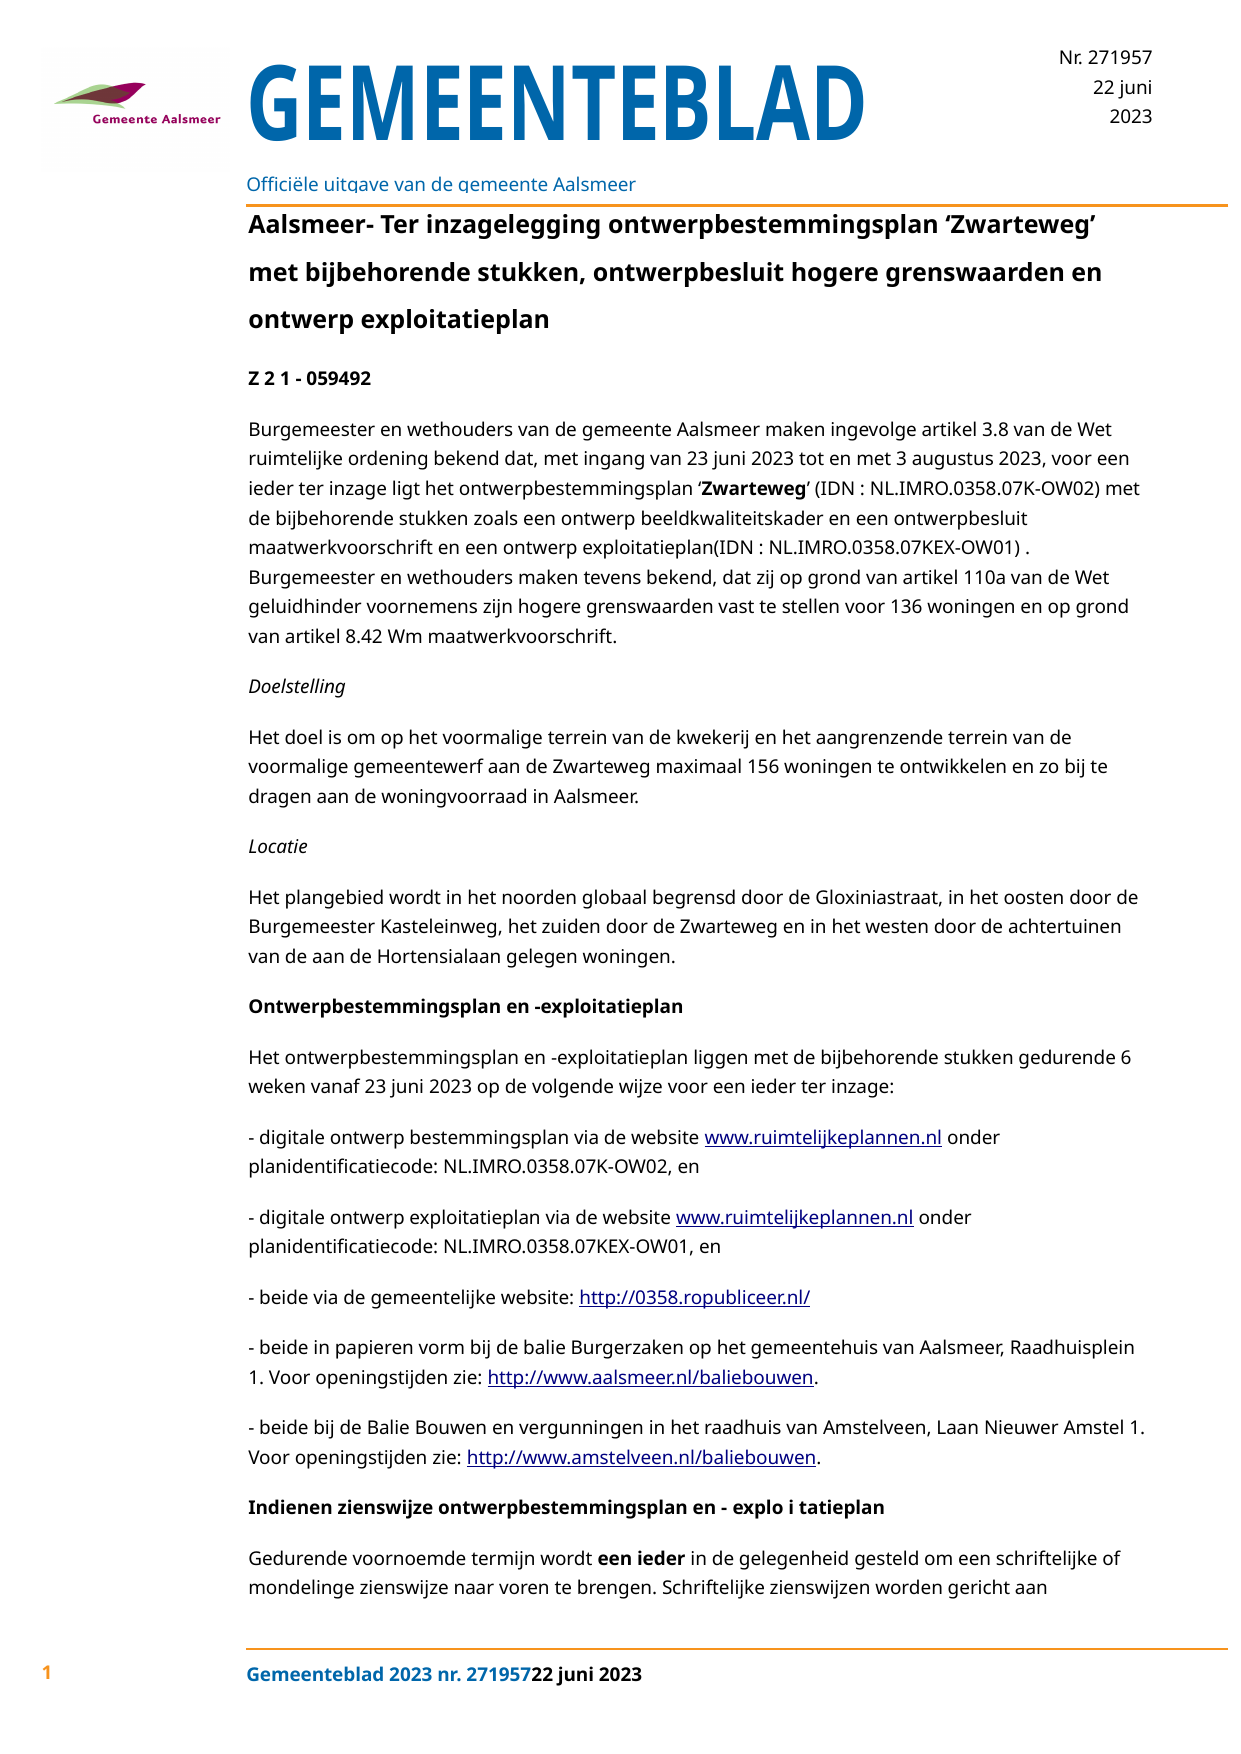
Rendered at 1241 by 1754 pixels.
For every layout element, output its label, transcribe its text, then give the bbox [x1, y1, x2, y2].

picture [41, 47, 231, 172]
text - digitale ontwerp bestemmingsplan via de website www.ruimtelijkeplannen.nl onder planidentificatiecode: NL.IMRO.0358.07K-OW02, en [248, 1124, 1152, 1179]
text Burgemeester en wethouders van de gemeente Aalsmeer maken ingevolge artikel 3.8 van de Wet ruimtelijke ordening bekend dat, met ingang van 23 juni 2023 tot en met 3 augustus 2023, voor een ieder ter inzage ligt het ontwerpbestemmingsplan ‘Zwarteweg’ (IDN : NL.IMRO.0358.07K-OW02) met de bijbehorende stukken zoals een ontwerp beeldkwaliteitskader en een ontwerpbesluit maatwerkvoorschrift en een ontwerp exploitatieplan(IDN : NL.IMRO.0358.07KEX-OW01) . Burgemeester en wethouders maken tevens bekend, dat zij op grond van artikel 110a van de Wet geluidhinder voornemens zijn hogere grenswaarden vast te stellen voor 136 woningen en op grond van artikel 8.42 Wm maatwerkvoorschrift. [248, 416, 1152, 649]
text Gedurende voornoemde termijn wordt een ieder in de gelegenheid gesteld om een schriftelijke of mondelinge zienswijze naar voren te brengen. Schriftelijke zienswijzen worden gericht aan [248, 1545, 1152, 1600]
text Z 2 1 - 059492 [248, 366, 1152, 391]
text Aalsmeer- Ter inzagelegging ontwerpbestemmingsplan ‘Zwarteweg’ met bijbehorende stukken, ontwerpbesluit hogere grenswaarden en ontwerp exploitatieplan [248, 207, 1152, 336]
text - beide bij de Balie Bouwen en vergunningen in het raadhuis van Amstelveen, Laan Nieuwer Amstel 1. Voor openingstijden zie: http://www.amstelveen.nl/baliebouwen. [248, 1414, 1152, 1469]
text - beide in papieren vorm bij de balie Burgerzaken op het gemeentehuis van Aalsmeer, Raadhuisplein 1. Voor openingstijden zie: http://www.aalsmeer.nl/baliebouwen. [248, 1334, 1152, 1389]
text Ontwerpbestemmingsplan en -exploitatieplan [248, 993, 1152, 1019]
text - beide via de gemeentelijke website: http://0358.ropubliceer.nl/ [248, 1284, 1152, 1309]
text Indienen zienswijze ontwerpbestemmingsplan en - explo i tatieplan [248, 1494, 1152, 1520]
text Het plangebied wordt in het noorden globaal begrensd door de Gloxiniastraat, in het oosten door de Burgemeester Kasteleinweg, het zuiden door de Zwarteweg en in het westen door de achtertuinen van de aan de Hortensialaan gelegen woningen. [248, 884, 1152, 969]
text Doelstelling [248, 673, 1152, 699]
text Het doel is om op het voormalige terrein van de kwekerij en het aangrenzende terrein van de voormalige gemeentewerf aan de Zwarteweg maximaal 156 woningen te ontwikkelen en zo bij te dragen aan de woningvoorraad in Aalsmeer. [248, 724, 1152, 809]
text Locatie [248, 833, 1152, 859]
text Het ontwerpbestemmingsplan en -exploitatieplan liggen met de bijbehorende stukken gedurende 6 weken vanaf 23 juni 2023 op de volgende wijze voor een ieder ter inzage: [248, 1044, 1152, 1099]
text - digitale ontwerp exploitatieplan via de website www.ruimtelijkeplannen.nl onder planidentificatiecode: NL.IMRO.0358.07KEX-OW01, en [248, 1204, 1152, 1259]
